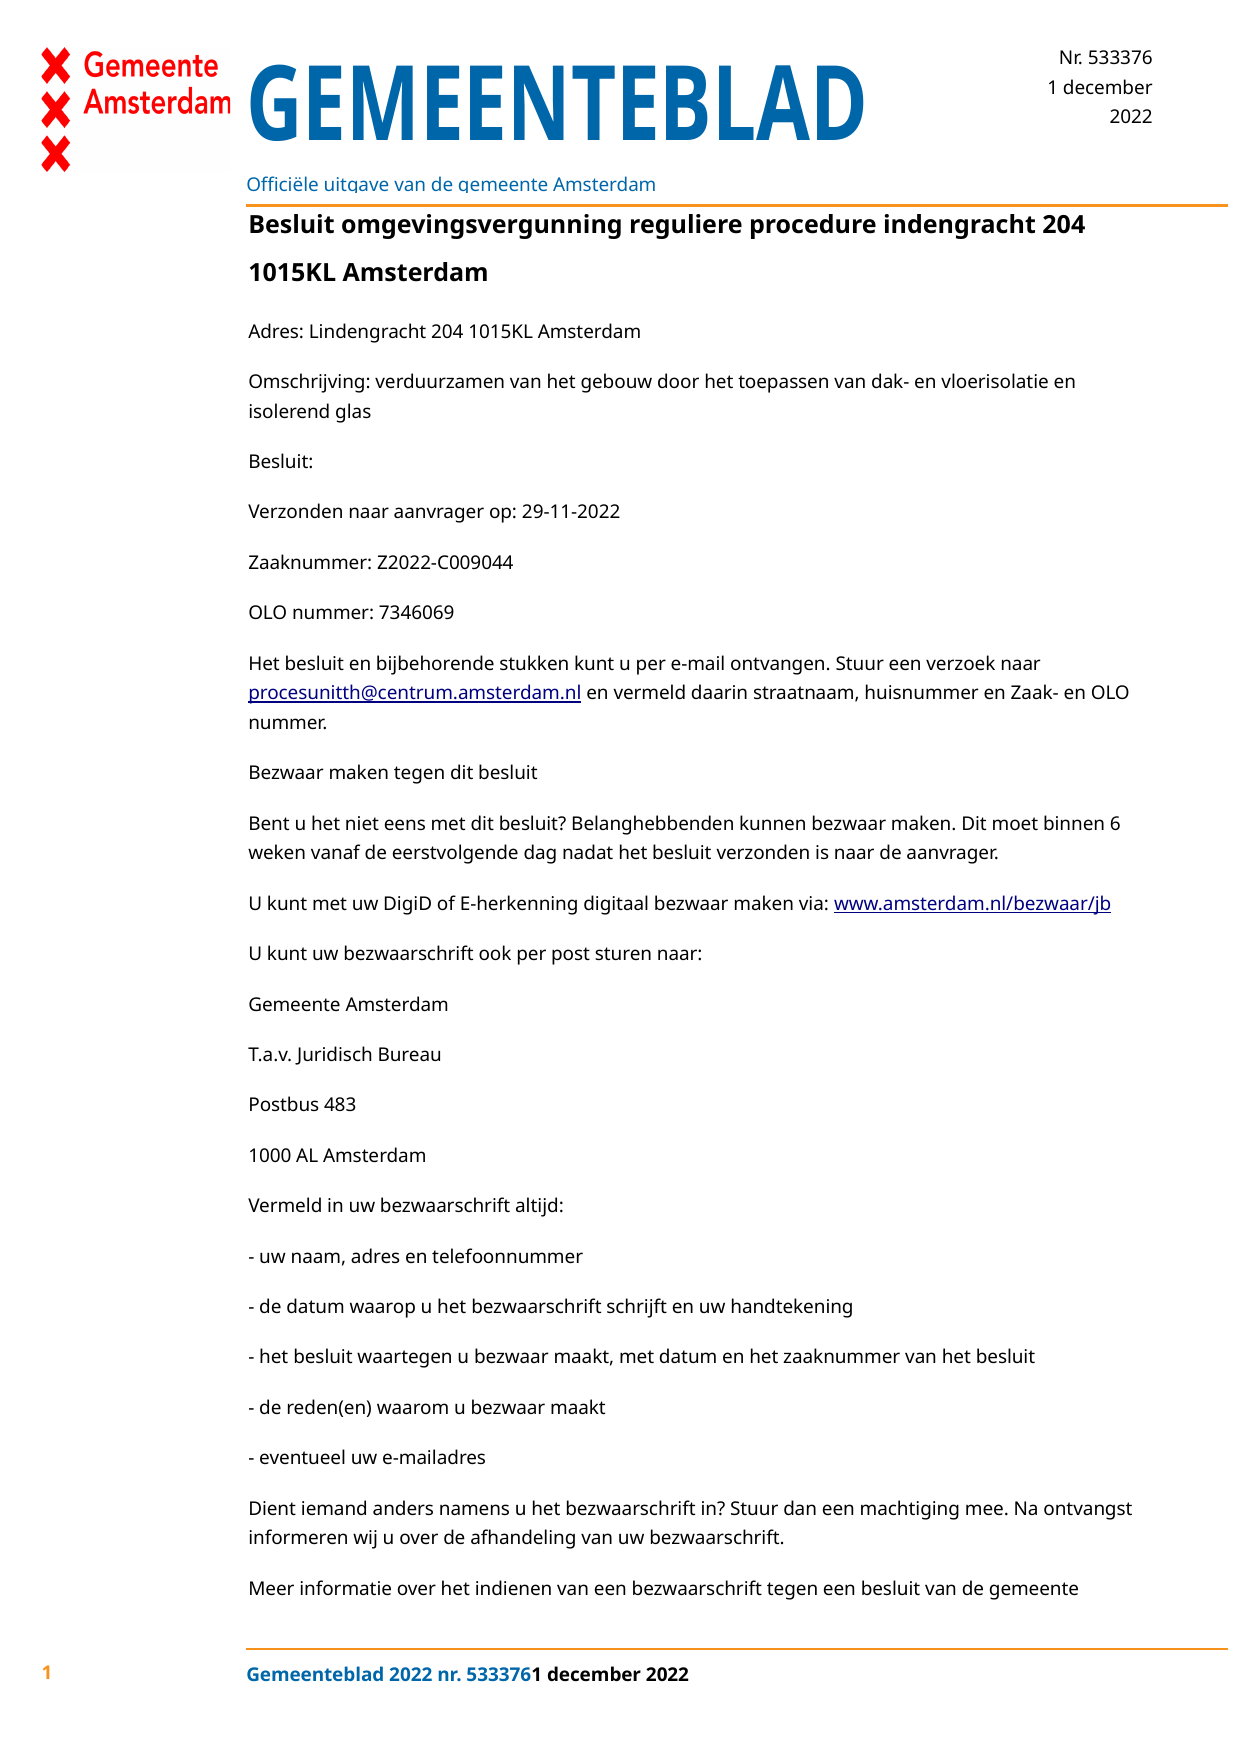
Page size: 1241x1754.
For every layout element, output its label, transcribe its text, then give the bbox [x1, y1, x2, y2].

text - de reden(en) waarom u bezwaar maakt [248, 1394, 1152, 1420]
text T.a.v. Juridisch Bureau [248, 1041, 1152, 1067]
text Dient iemand anders namens u het bezwaarschrift in? Stuur dan een machtiging mee. Na ontvangst informeren wij u over de afhandeling van uw bezwaarschrift. [248, 1495, 1152, 1550]
text - eventueel uw e-mailadres [248, 1444, 1152, 1470]
text Het besluit en bijbehorende stukken kunt u per e-mail ontvangen. Stuur een verzoek naar procesunitth@centrum.amsterdam.nl en vermeld daarin straatnaam, huisnummer en Zaak- en OLO nummer. [248, 650, 1152, 735]
text Besluit omgevingsvergunning reguliere procedure indengracht 204 1015KL Amsterdam [248, 207, 1152, 288]
text - het besluit waartegen u bezwaar maakt, met datum en het zaaknummer van het besluit [248, 1344, 1152, 1369]
text 1000 AL Amsterdam [248, 1142, 1152, 1168]
text OLO nummer: 7346069 [248, 599, 1152, 625]
text U kunt met uw DigiD of E-herkenning digitaal bezwaar maken via: www.amsterdam.nl/bezwaar/jb [248, 890, 1152, 916]
text Meer informatie over het indienen van een bezwaarschrift tegen een besluit van de gemeente [248, 1575, 1152, 1601]
text Adres: Lindengracht 204 1015KL Amsterdam [248, 318, 1152, 344]
text - uw naam, adres en telefoonnummer [248, 1243, 1152, 1269]
text Postbus 483 [248, 1092, 1152, 1117]
text Besluit: [248, 448, 1152, 474]
text Bezwaar maken tegen dit besluit [248, 759, 1152, 785]
text - de datum waarop u het bezwaarschrift schrijft en uw handtekening [248, 1293, 1152, 1319]
text Omschrijving: verduurzamen van het gebouw door het toepassen van dak- en vloerisolatie en isolerend glas [248, 368, 1152, 424]
text Zaaknummer: Z2022-C009044 [248, 549, 1152, 575]
picture [41, 47, 231, 172]
text Vermeld in uw bezwaarschrift altijd: [248, 1192, 1152, 1218]
text U kunt uw bezwaarschrift ook per post sturen naar: [248, 940, 1152, 966]
text Verzonden naar aanvrager op: 29-11-2022 [248, 499, 1152, 524]
text Bent u het niet eens met dit besluit? Belanghebbenden kunnen bezwaar maken. Dit moet binnen 6 weken vanaf de eerstvolgende dag nadat het besluit verzonden is naar de aanvrager. [248, 810, 1152, 865]
text Gemeente Amsterdam [248, 991, 1152, 1017]
